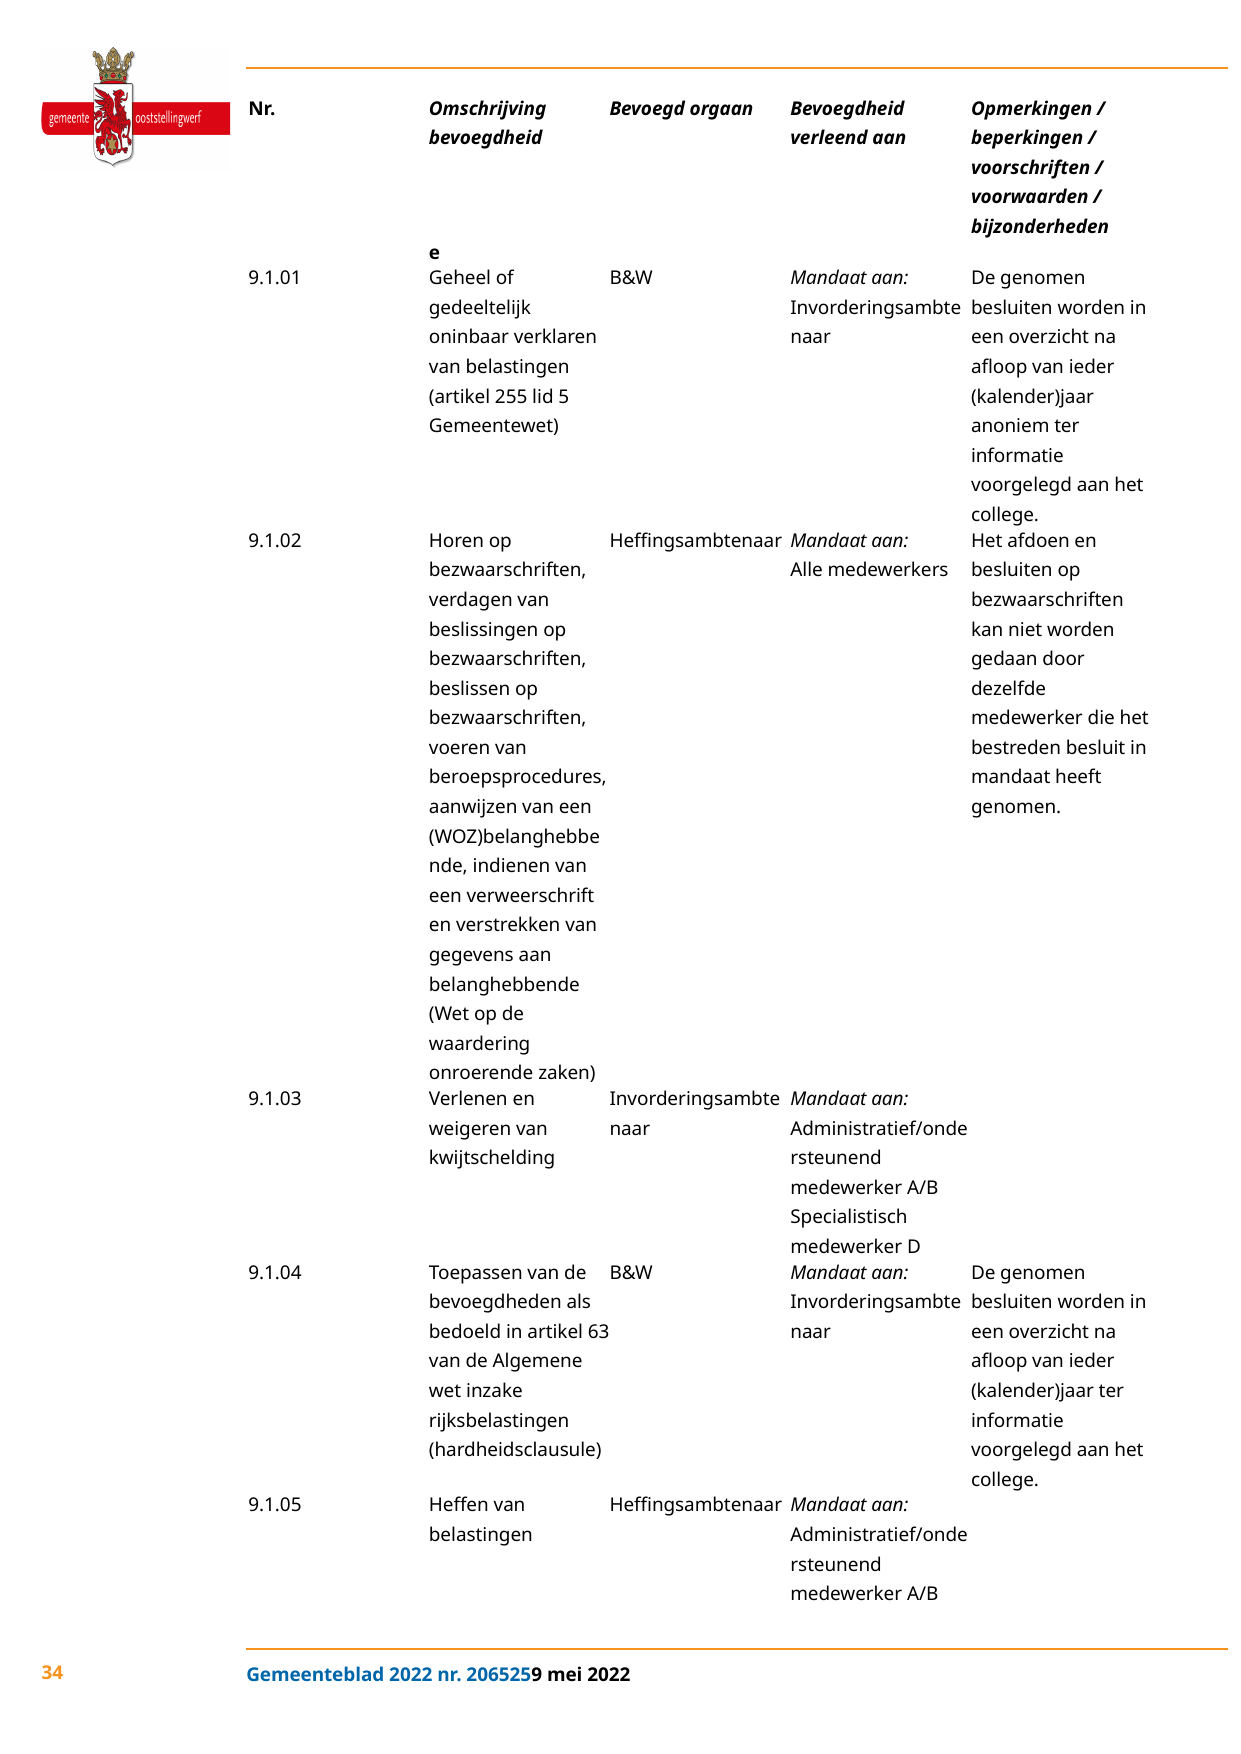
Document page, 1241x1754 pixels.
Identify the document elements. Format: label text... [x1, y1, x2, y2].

table_cell Mandaat aan: Invorderingsambtenaar [790, 265, 971, 527]
table_header Omschrijving bevoegdheid [429, 95, 609, 239]
table_cell Verlenen en weigeren van kwijtschelding [429, 1085, 609, 1259]
table_cell Mandaat aan: Alle medewerkers [790, 527, 971, 1085]
table_cell B&W [609, 1259, 790, 1492]
table_cell [971, 1085, 1152, 1259]
table_header Bevoegdheid verleend aan [790, 95, 971, 239]
table_cell De genomen besluiten worden in een overzicht na afloop van ieder (kalender)jaar anoniem ter informatie voorgelegd aan het college. [971, 265, 1152, 527]
table_cell [971, 1492, 1152, 1606]
table_cell Heffingsambtenaar [609, 1492, 790, 1606]
table_cell [971, 239, 1152, 264]
table_cell B&W [609, 265, 790, 527]
table_cell Heffen van belastingen [429, 1492, 609, 1606]
table_cell 9.1.02 [248, 527, 429, 1085]
table_header Bevoegd orgaan [609, 95, 790, 239]
table_cell Horen op bezwaarschriften, verdagen van beslissingen op bezwaarschriften, beslissen op bezwaarschriften, voeren van beroepsprocedures, aanwijzen van een (WOZ)belanghebbende, indienen van een verweerschrift en verstrekken van gegevens aan belanghebbende (Wet op de waardering onroerende zaken) [429, 527, 609, 1085]
table_cell 9.1.01 [248, 265, 429, 527]
table_cell Invorderingsambtenaar [609, 1085, 790, 1259]
table_cell Mandaat aan: Administratief/ondersteunend medewerker A/B [790, 1492, 971, 1606]
picture [41, 47, 231, 172]
table_cell Heffingsambtenaar [609, 527, 790, 1085]
table_cell [609, 239, 790, 264]
table_cell Toepassen van de bevoegdheden als bedoeld in artikel 63 van de Algemene wet inzake rijksbelastingen (hardheidsclausule) [429, 1259, 609, 1492]
table_cell e [429, 239, 609, 264]
table_cell De genomen besluiten worden in een overzicht na afloop van ieder (kalender)jaar ter informatie voorgelegd aan het college. [971, 1259, 1152, 1492]
table_header Nr. [248, 95, 429, 239]
table_cell 9.1.03 [248, 1085, 429, 1259]
table_header Opmerkingen / beperkingen / voorschriften / voorwaarden / bijzonderheden [971, 95, 1152, 239]
table_cell [790, 239, 971, 264]
table_cell 9.1.05 [248, 1492, 429, 1606]
table_cell Mandaat aan: Invorderingsambtenaar [790, 1259, 971, 1492]
table_cell Mandaat aan: Administratief/ondersteunend medewerker A/B Specialistisch medewerker D [790, 1085, 971, 1259]
table_cell [248, 239, 429, 264]
table_cell Geheel of gedeeltelijk oninbaar verklaren van belastingen (artikel 255 lid 5 Gemeentewet) [429, 265, 609, 527]
table_cell Het afdoen en besluiten op bezwaarschriften kan niet worden gedaan door dezelfde medewerker die het bestreden besluit in mandaat heeft genomen. [971, 527, 1152, 1085]
table_cell 9.1.04 [248, 1259, 429, 1492]
